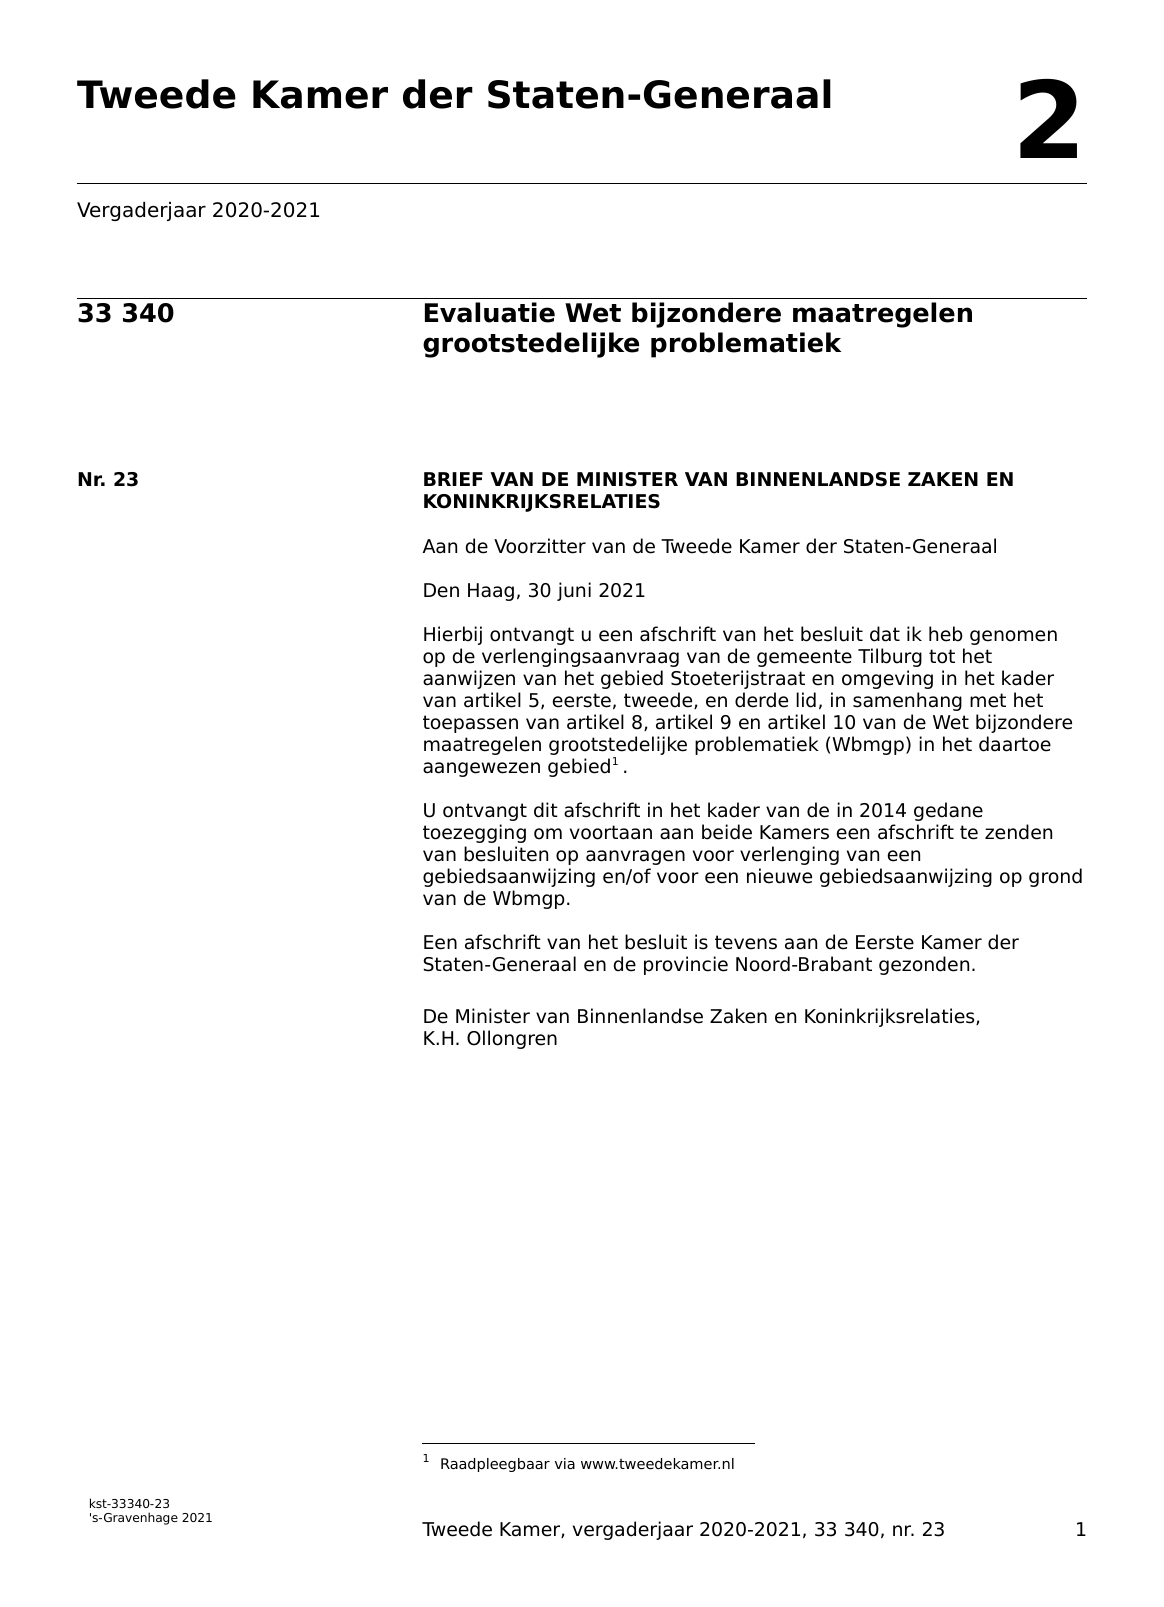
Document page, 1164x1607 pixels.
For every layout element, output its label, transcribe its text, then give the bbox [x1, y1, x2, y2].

text Hierbij ontvangt u een afschrift van het besluit dat ik heb genomen op de verlengingsaanvraag van de gemeente Tilburg tot het aanwijzen van het gebied Stoeterijstraat en omgeving in het kader van artikel 5, eerste, tweede, en derde lid, in samenhang met het toepassen van artikel 8, artikel 9 en artikel 10 van de Wet bijzondere maatregelen grootstedelijke problematiek (Wbmgp) in het daartoe aangewezen gebied. [422, 624, 1087, 778]
text 's-Gravenhage 2021 [88, 1511, 323, 1525]
subtitle 33 340 Evaluatie Wet bijzondere maatregelen grootstedelijke problematiek [77, 299, 1087, 358]
text Raadpleegbaar via www.tweedekamer.nl [422, 1452, 1087, 1474]
text U ontvangt dit afschrift in het kader van de in 2014 gedane toezegging om voortaan aan beide Kamers een afschrift te zenden van besluiten op aanvragen voor verlenging van een gebiedsaanwijzing en/of voor een nieuwe gebiedsaanwijzing op grond van de Wbmgp. [422, 800, 1087, 910]
text De Minister van Binnenlandse Zaken en Koninkrijksrelaties, K.H. Ollongren [422, 1006, 1087, 1050]
table_cell Vergaderjaar 2020-2021 [77, 184, 1087, 298]
text Aan de Voorzitter van de Tweede Kamer der Staten-Generaal [422, 536, 1087, 557]
table_header Tweede Kamer der Staten-Generaal [77, 59, 886, 183]
text Den Haag, 30 juni 2021 [422, 580, 1087, 602]
text Een afschrift van het besluit is tevens aan de Eerste Kamer der Staten-Generaal en de provincie Noord-Brabant gezonden. [422, 932, 1087, 976]
text kst-33340-23 [88, 1497, 323, 1511]
subtitle Nr. 23 BRIEF VAN DE MINISTER VAN BINNENLANDSE ZAKEN EN KONINKRIJKSRELATIES [77, 469, 1087, 513]
table_header 2 [886, 59, 1087, 183]
